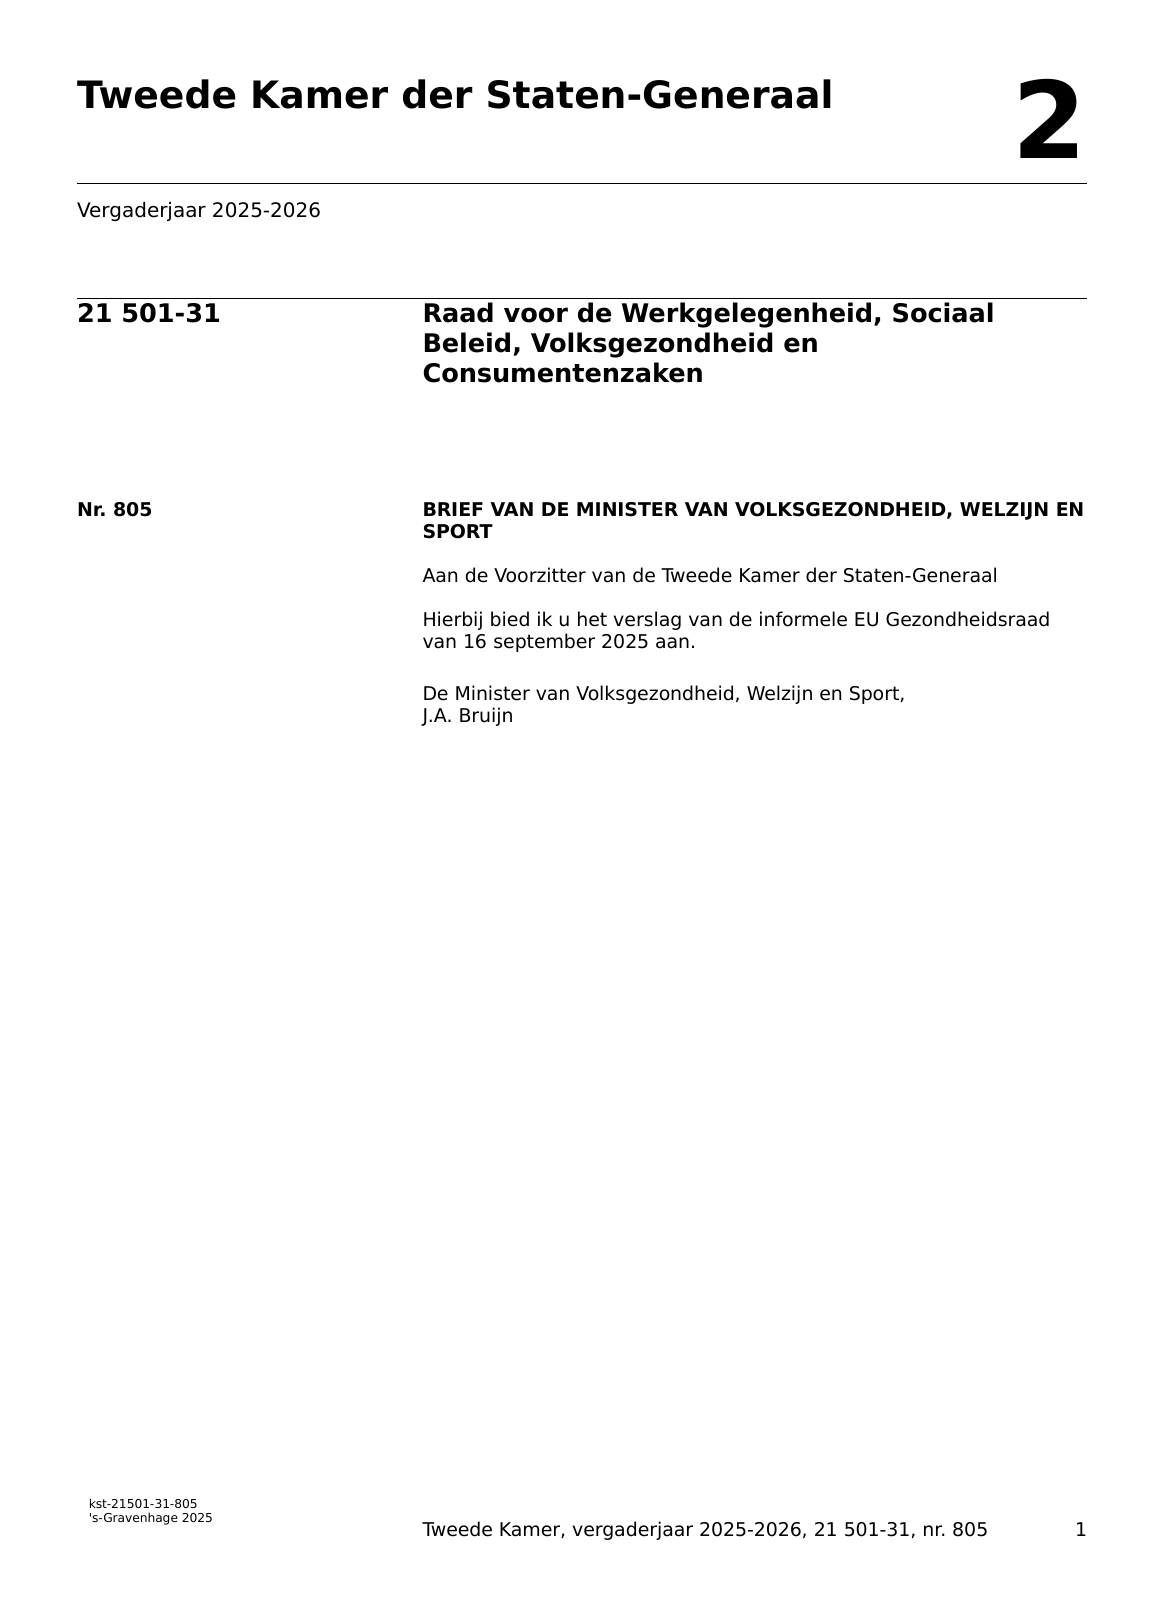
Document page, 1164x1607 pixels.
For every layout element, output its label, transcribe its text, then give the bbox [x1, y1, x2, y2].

text De Minister van Volksgezondheid, Welzijn en Sport, J.A. Bruijn [422, 683, 1087, 727]
text Aan de Voorzitter van de Tweede Kamer der Staten-Generaal [422, 565, 1087, 587]
text 's-Gravenhage 2025 [88, 1511, 323, 1525]
table_header 2 [886, 59, 1087, 183]
text Hierbij bied ik u het verslag van de informele EU Gezondheidsraad van 16 september 2025 aan. [422, 609, 1087, 653]
subtitle Nr. 805 BRIEF VAN DE MINISTER VAN VOLKSGEZONDHEID, WELZIJN EN SPORT [77, 499, 1087, 543]
text kst-21501-31-805 [88, 1497, 323, 1511]
subtitle 21 501-31 Raad voor de Werkgelegenheid, Sociaal Beleid, Volksgezondheid en Consumentenzaken [77, 299, 1087, 388]
table_cell Vergaderjaar 2025-2026 [77, 184, 1087, 298]
table_header Tweede Kamer der Staten-Generaal [77, 59, 886, 183]
